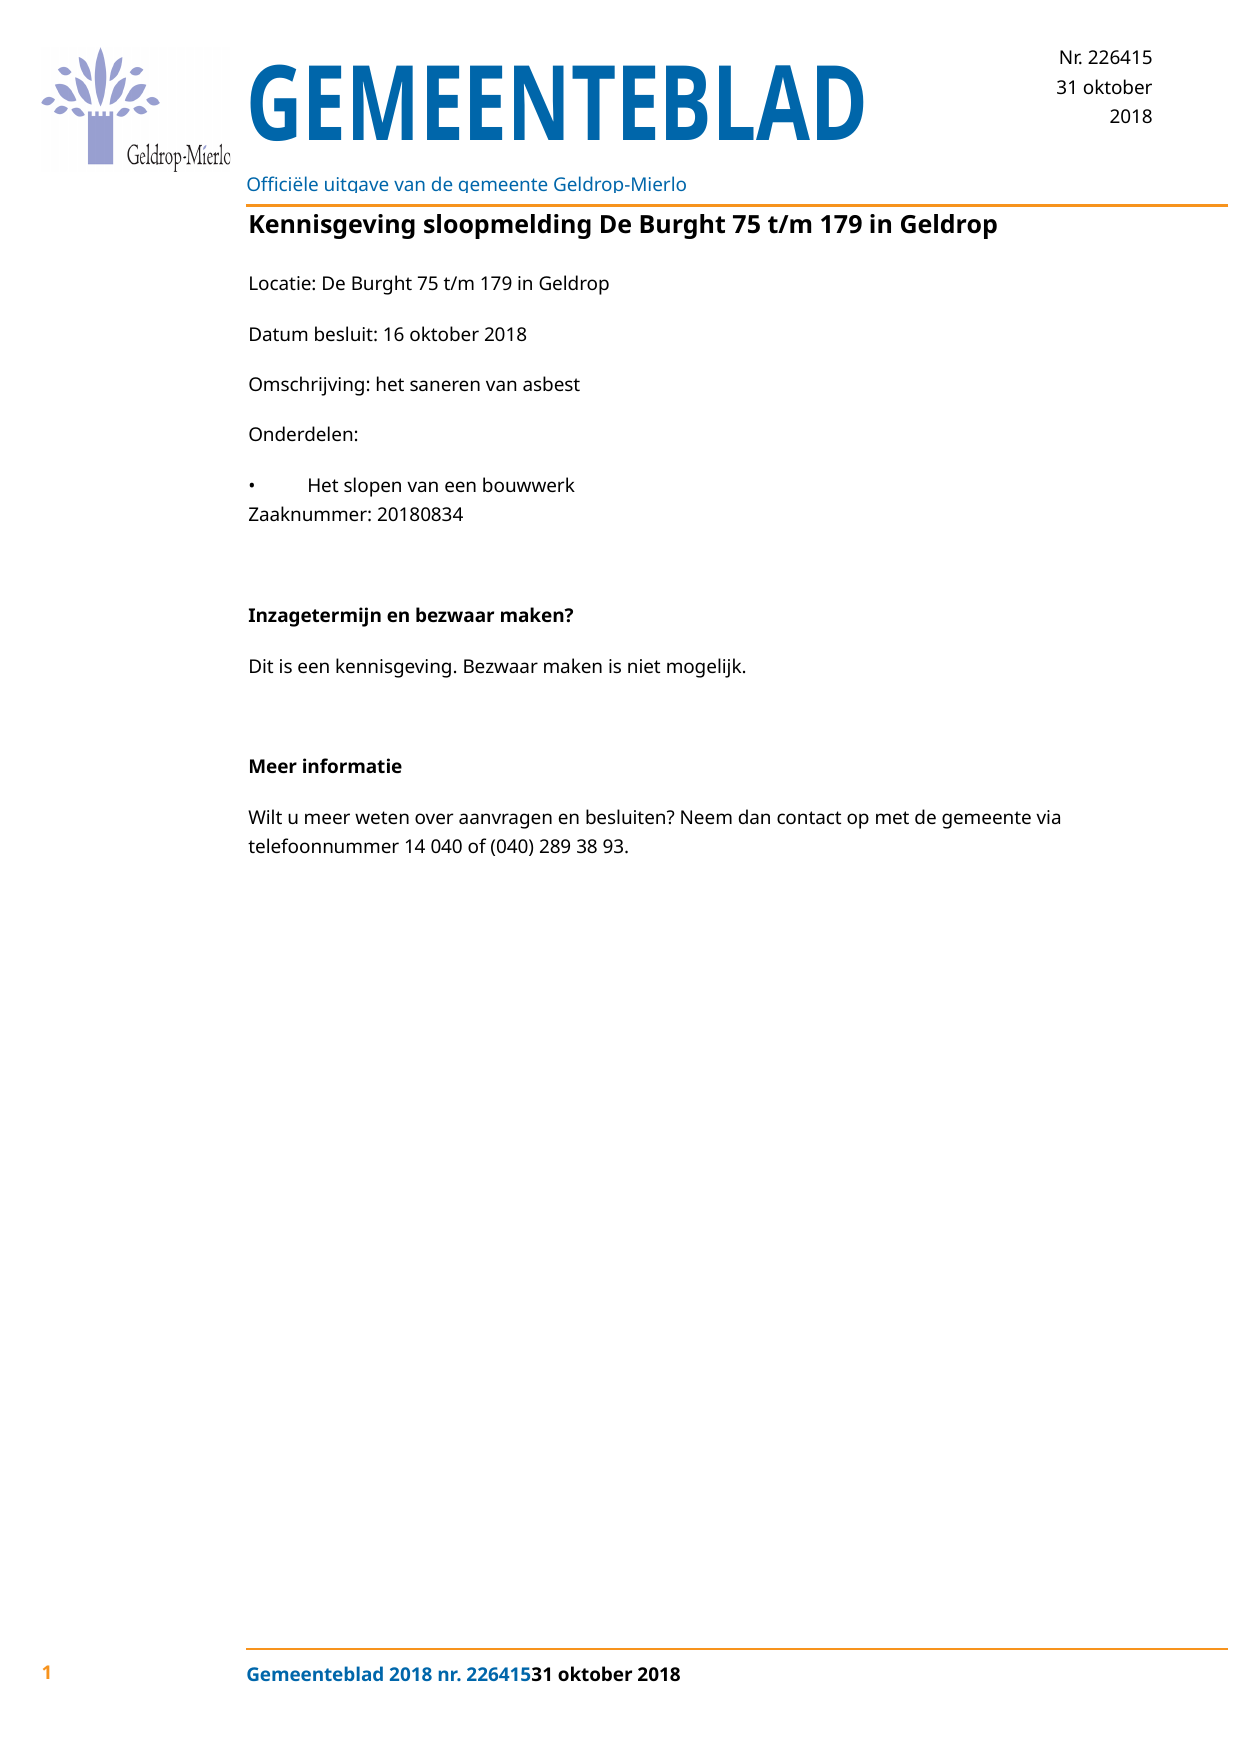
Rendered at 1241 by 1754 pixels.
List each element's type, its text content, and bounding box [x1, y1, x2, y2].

text Inzagetermijn en bezwaar maken? [248, 602, 1152, 628]
text Kennisgeving sloopmelding De Burght 75 t/m 179 in Geldrop [248, 207, 1152, 241]
text Zaaknummer: 20180834 [248, 502, 1152, 527]
text Onderdelen: [248, 422, 1152, 447]
text Locatie: De Burght 75 t/m 179 in Geldrop [248, 270, 1152, 296]
picture [41, 47, 231, 172]
list Het slopen van een bouwwerk [248, 472, 1152, 498]
text Wilt u meer weten over aanvragen en besluiten? Neem dan contact op met de gemeente via telefoonnummer 14 040 of (040) 289 38 93. [248, 804, 1152, 859]
text Meer informatie [248, 754, 1152, 779]
text Dit is een kennisgeving. Bezwaar maken is niet mogelijk. [248, 653, 1152, 678]
text Datum besluit: 16 oktober 2018 [248, 321, 1152, 346]
text Omschrijving: het saneren van asbest [248, 371, 1152, 397]
